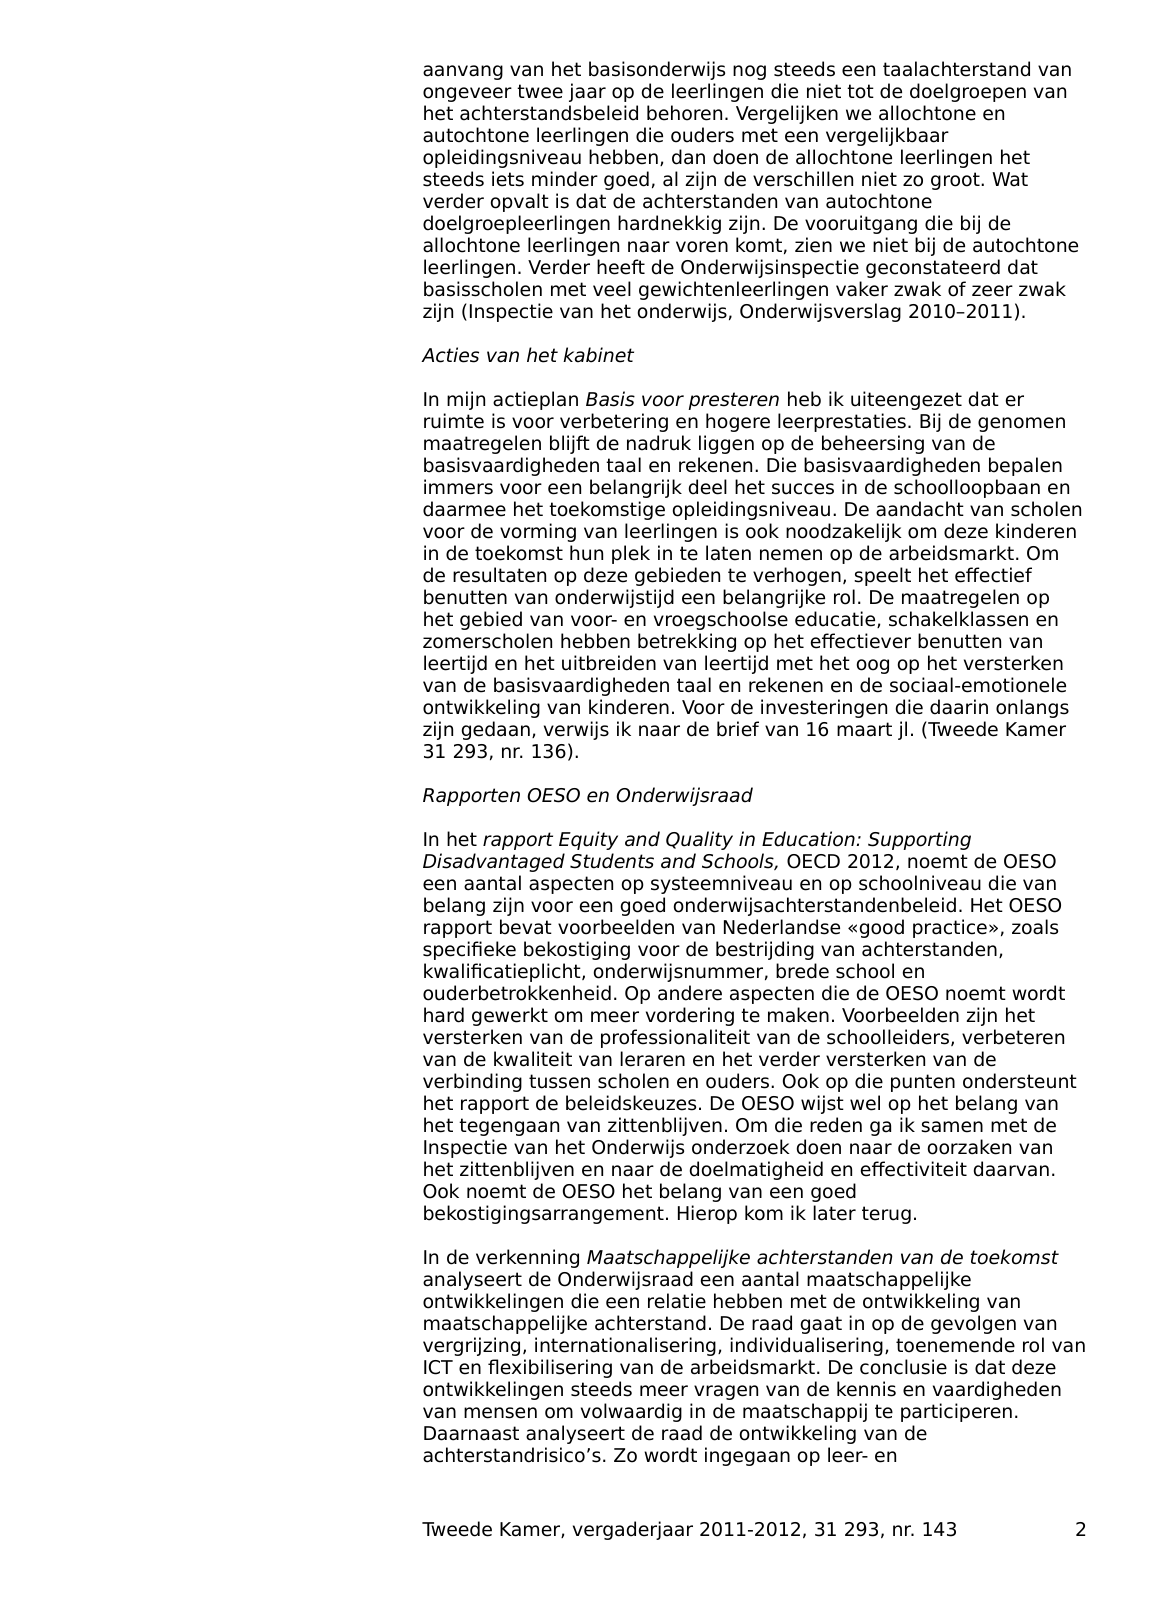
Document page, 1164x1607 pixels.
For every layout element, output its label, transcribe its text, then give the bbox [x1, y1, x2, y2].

subtitle Rapporten OESO en Onderwijsraad [422, 785, 1087, 807]
text In de verkenning Maatschappelijke achterstanden van de toekomst analyseert de Onderwijsraad een aantal maatschappelijke ontwikkelingen die een relatie hebben met de ontwikkeling van maatschappelijke achterstand. De raad gaat in op de gevolgen van vergrijzing, internationalisering, individualisering, toenemende rol van ICT en flexibilisering van de arbeidsmarkt. De conclusie is dat deze ontwikkelingen steeds meer vragen van de kennis en vaardigheden van mensen om volwaardig in de maatschappij te participeren. Daarnaast analyseert de raad de ontwikkeling van de achterstandrisico’s. Zo wordt ingegaan op leer- en [422, 1247, 1087, 1467]
subtitle Acties van het kabinet [422, 345, 1087, 367]
text In mijn actieplan Basis voor presteren heb ik uiteengezet dat er ruimte is voor verbetering en hogere leerprestaties. Bij de genomen maatregelen blijft de nadruk liggen op de beheersing van de basisvaardigheden taal en rekenen. Die basisvaardigheden bepalen immers voor een belangrijk deel het succes in de schoolloopbaan en daarmee het toekomstige opleidingsniveau. De aandacht van scholen voor de vorming van leerlingen is ook noodzakelijk om deze kinderen in de toekomst hun plek in te laten nemen op de arbeidsmarkt. Om de resultaten op deze gebieden te verhogen, speelt het effectief benutten van onderwijstijd een belangrijke rol. De maatregelen op het gebied van voor- en vroegschoolse educatie, schakelklassen en zomerscholen hebben betrekking op het effectiever benutten van leertijd en het uitbreiden van leertijd met het oog op het versterken van de basisvaardigheden taal en rekenen en de sociaal-emotionele ontwikkeling van kinderen. Voor de investeringen die daarin onlangs zijn gedaan, verwijs ik naar de brief van 16 maart jl. (Tweede Kamer 31 293, nr. 136). [422, 389, 1087, 763]
text In het rapport Equity and Quality in Education: Supporting Disadvantaged Students and Schools, OECD 2012, noemt de OESO een aantal aspecten op systeemniveau en op schoolniveau die van belang zijn voor een goed onderwijsachterstandenbeleid. Het OESO rapport bevat voorbeelden van Nederlandse «good practice», zoals specifieke bekostiging voor de bestrijding van achterstanden, kwalificatieplicht, onderwijsnummer, brede school en ouderbetrokkenheid. Op andere aspecten die de OESO noemt wordt hard gewerkt om meer vordering te maken. Voorbeelden zijn het versterken van de professionaliteit van de schoolleiders, verbeteren van de kwaliteit van leraren en het verder versterken van de verbinding tussen scholen en ouders. Ook op die punten ondersteunt het rapport de beleidskeuzes. De OESO wijst wel op het belang van het tegengaan van zittenblijven. Om die reden ga ik samen met de Inspectie van het Onderwijs onderzoek doen naar de oorzaken van het zittenblijven en naar de doelmatigheid en effectiviteit daarvan. Ook noemt de OESO het belang van een goed bekostigingsarrangement. Hierop kom ik later terug. [422, 829, 1087, 1225]
text aanvang van het basisonderwijs nog steeds een taalachterstand van ongeveer twee jaar op de leerlingen die niet tot de doelgroepen van het achterstandsbeleid behoren. Vergelijken we allochtone en autochtone leerlingen die ouders met een vergelijkbaar opleidingsniveau hebben, dan doen de allochtone leerlingen het steeds iets minder goed, al zijn de verschillen niet zo groot. Wat verder opvalt is dat de achterstanden van autochtone doelgroepleerlingen hardnekkig zijn. De vooruitgang die bij de allochtone leerlingen naar voren komt, zien we niet bij de autochtone leerlingen. Verder heeft de Onderwijsinspectie geconstateerd dat basisscholen met veel gewichtenleerlingen vaker zwak of zeer zwak zijn (Inspectie van het onderwijs, Onderwijsverslag 2010–2011). [422, 59, 1087, 323]
